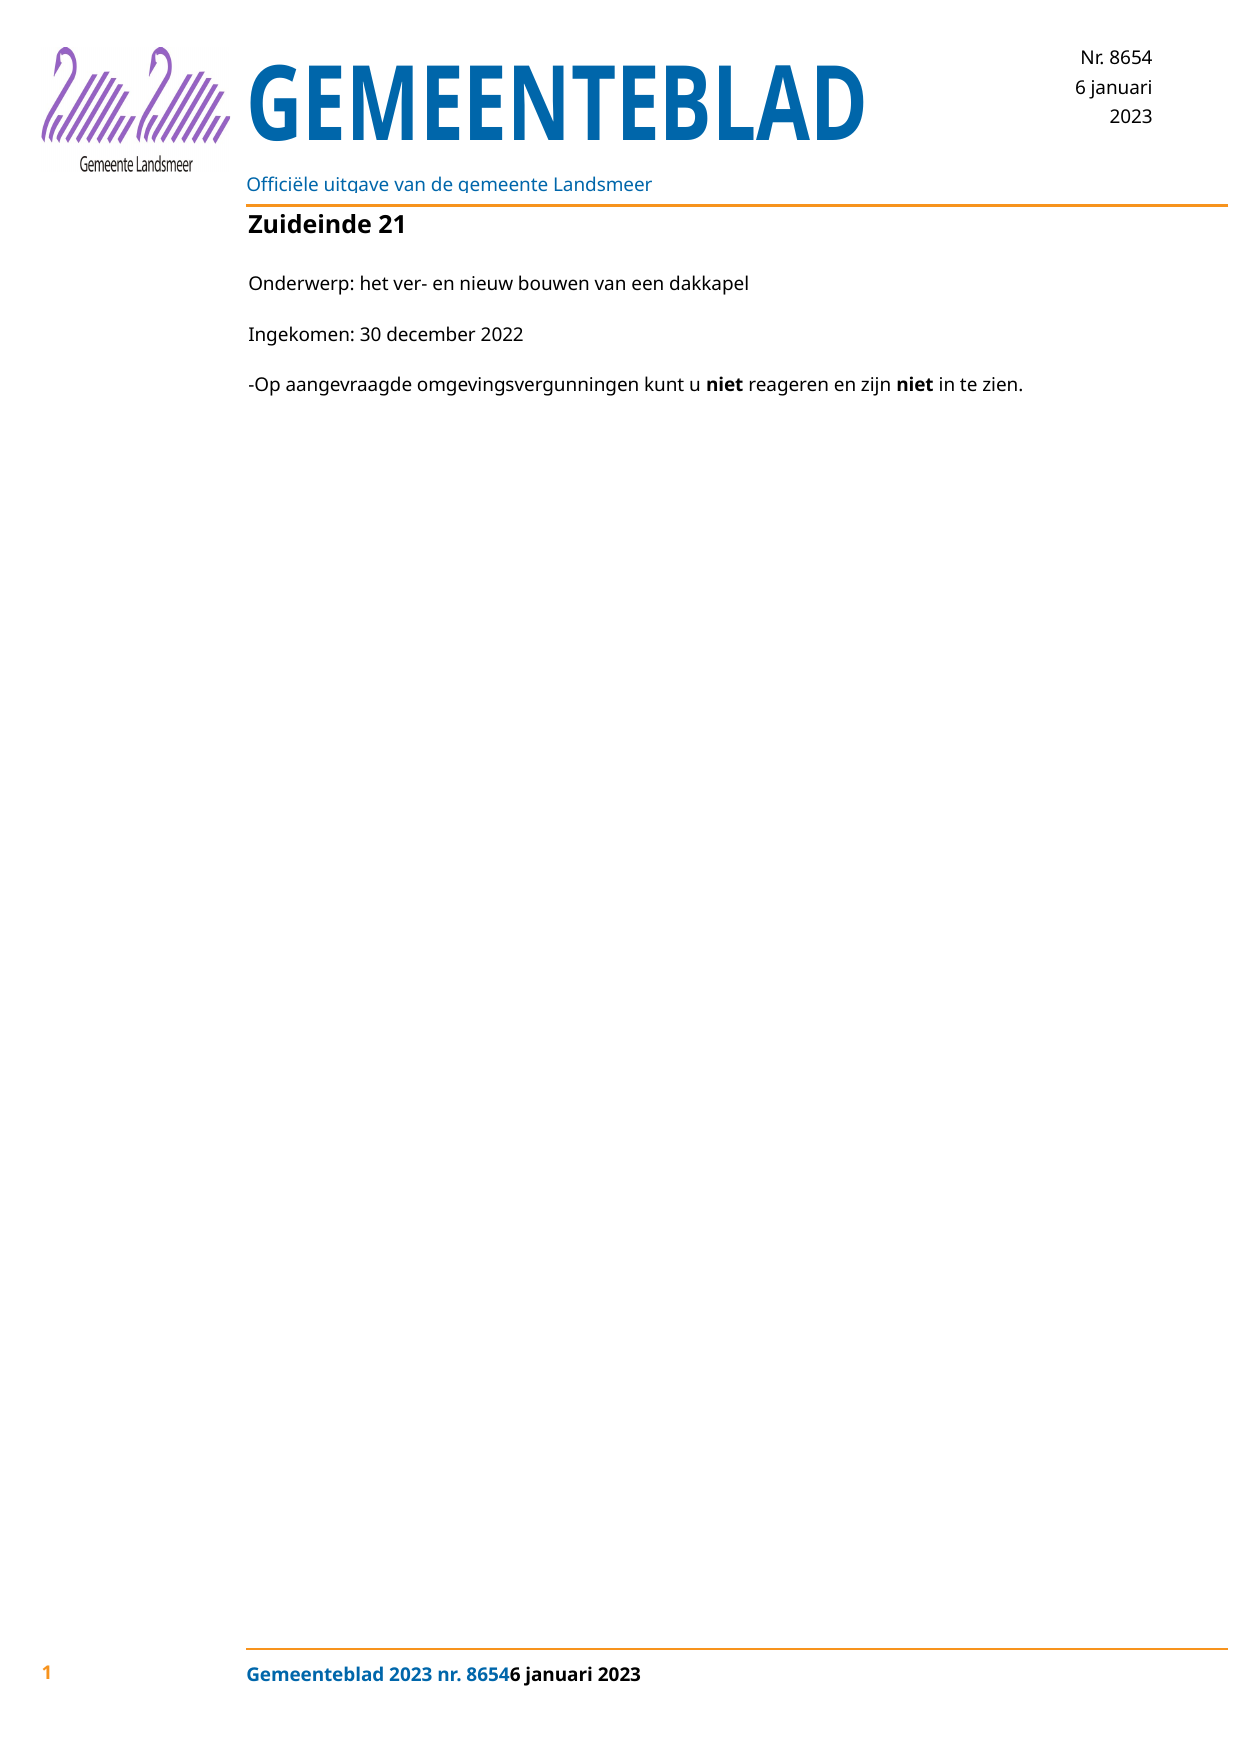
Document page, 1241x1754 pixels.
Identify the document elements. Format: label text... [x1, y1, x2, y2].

text Zuideinde 21 [248, 207, 1152, 241]
text Ingekomen: 30 december 2022 [248, 321, 1152, 346]
picture [41, 47, 231, 172]
text -Op aangevraagde omgevingsvergunningen kunt u niet reageren en zijn niet in te zien. [248, 371, 1152, 397]
text Onderwerp: het ver- en nieuw bouwen van een dakkapel [248, 270, 1152, 296]
